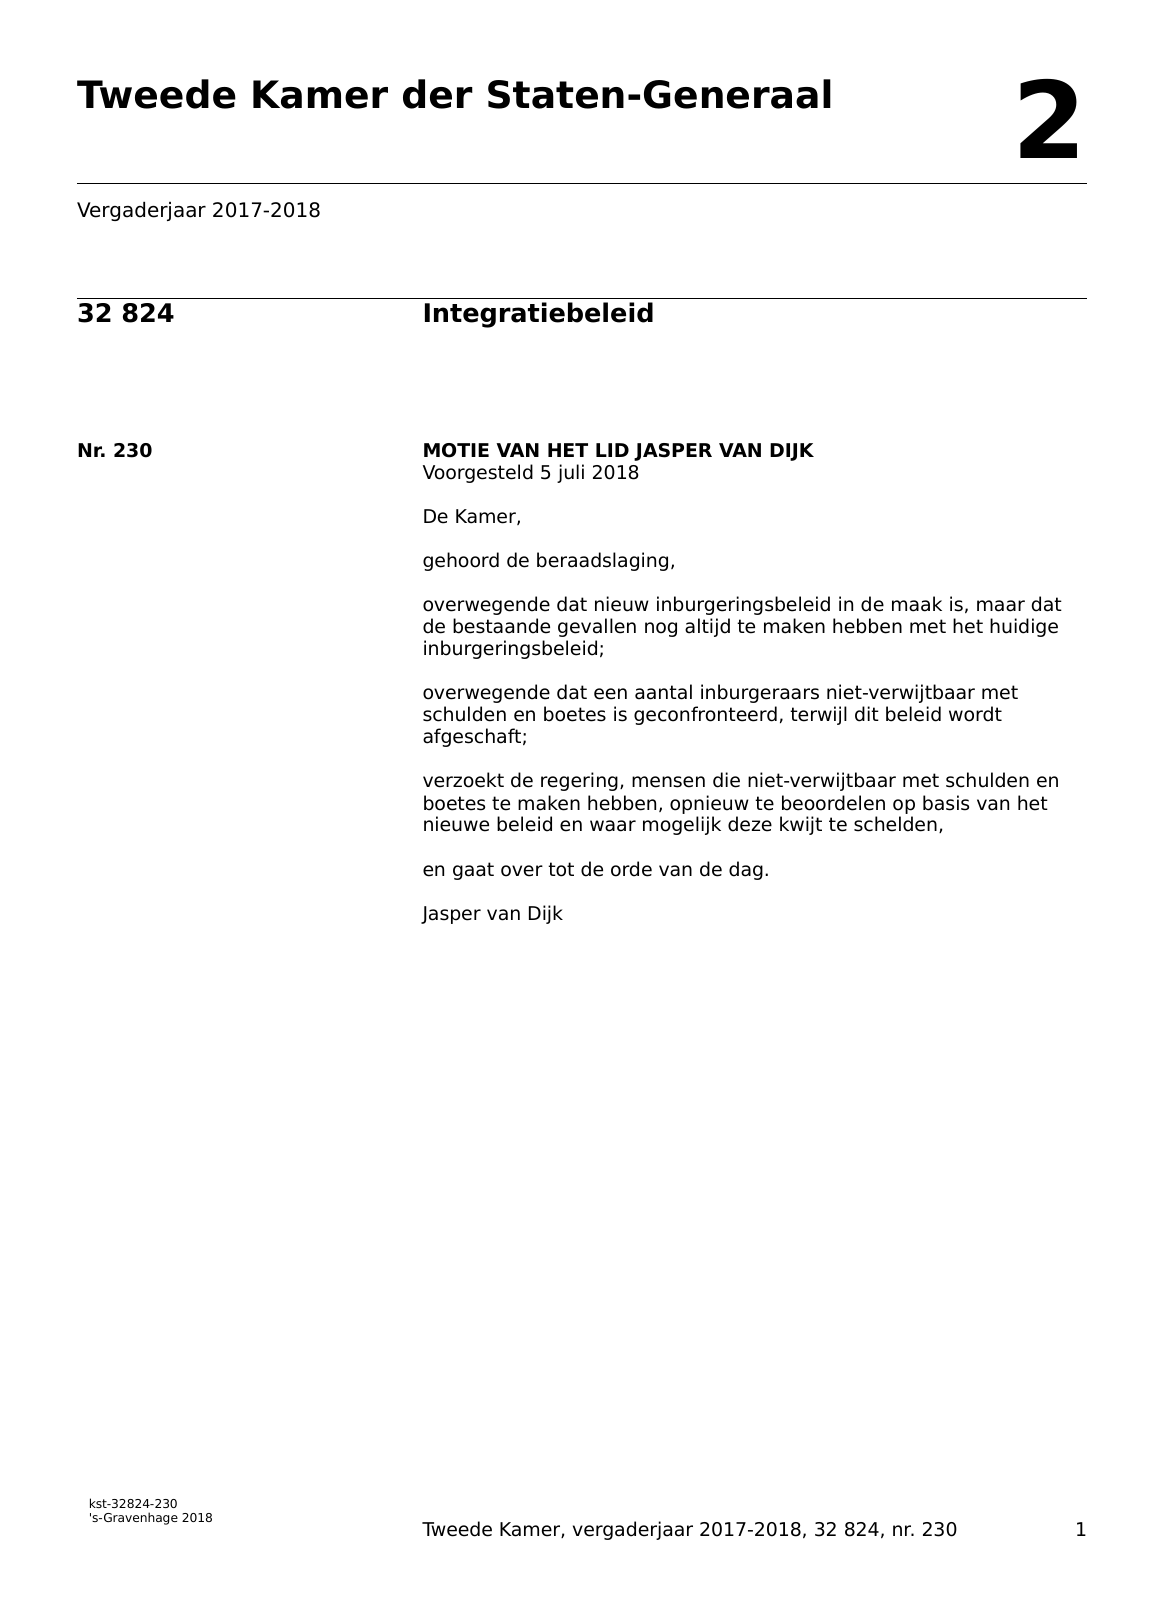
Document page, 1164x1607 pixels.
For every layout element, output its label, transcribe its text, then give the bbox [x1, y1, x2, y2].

text gehoord de beraadslaging, [422, 550, 1087, 572]
table_cell Vergaderjaar 2017-2018 [77, 184, 1087, 298]
text overwegende dat een aantal inburgeraars niet-verwijtbaar met schulden en boetes is geconfronteerd, terwijl dit beleid wordt afgeschaft; [422, 682, 1087, 748]
table_header Tweede Kamer der Staten-Generaal [77, 59, 886, 183]
text Voorgesteld 5 juli 2018 [422, 462, 1087, 484]
table_header 2 [886, 59, 1087, 183]
text Jasper van Dijk [422, 903, 1087, 925]
text verzoekt de regering, mensen die niet-verwijtbaar met schulden en boetes te maken hebben, opnieuw te beoordelen op basis van het nieuwe beleid en waar mogelijk deze kwijt te schelden, [422, 770, 1087, 836]
text en gaat over tot de orde van de dag. [422, 858, 1087, 881]
text kst-32824-230 [88, 1497, 323, 1511]
text De Kamer, [422, 506, 1087, 528]
text overwegende dat nieuw inburgeringsbeleid in de maak is, maar dat de bestaande gevallen nog altijd te maken hebben met het huidige inburgeringsbeleid; [422, 594, 1087, 660]
subtitle 32 824 Integratiebeleid [77, 299, 1087, 329]
subtitle Nr. 230 MOTIE VAN HET LID JASPER VAN DIJK [77, 440, 1087, 462]
text 's-Gravenhage 2018 [88, 1511, 323, 1525]
